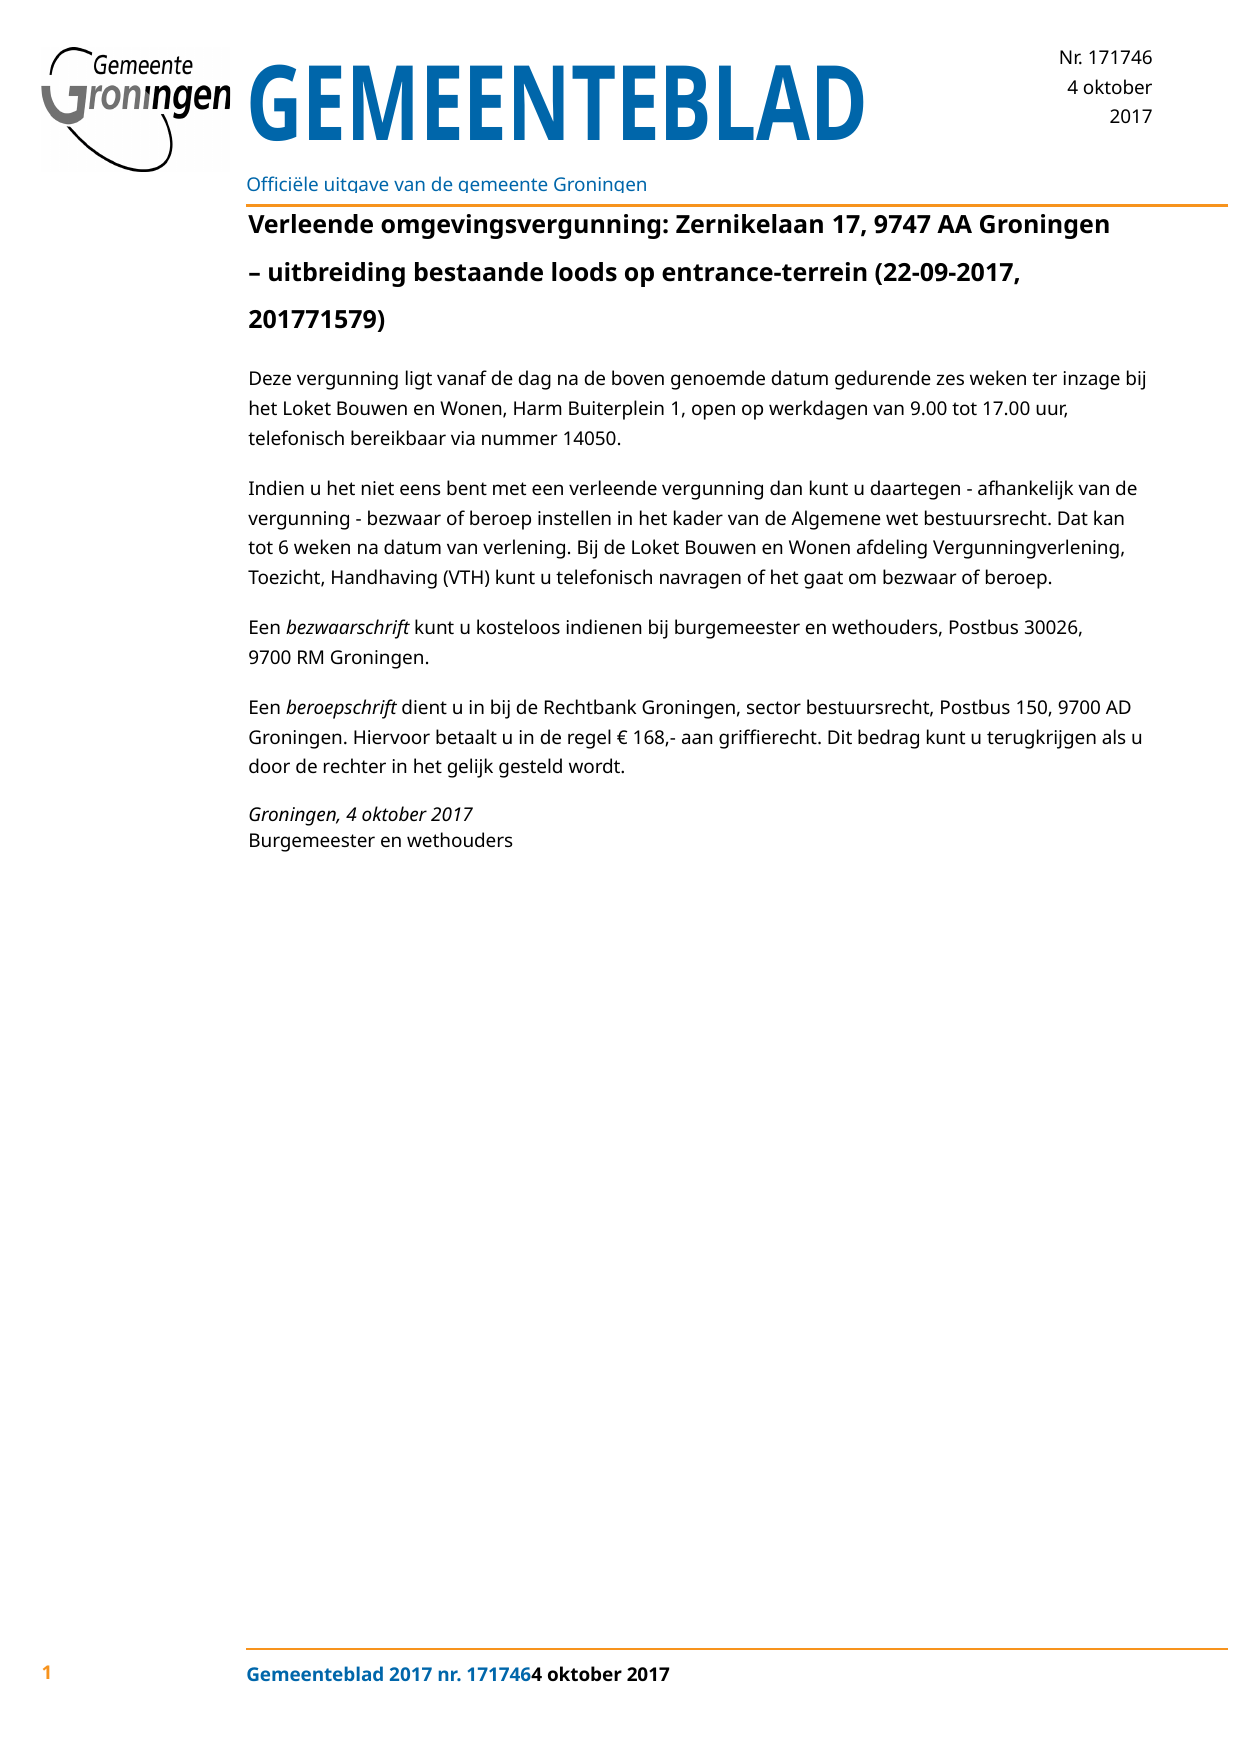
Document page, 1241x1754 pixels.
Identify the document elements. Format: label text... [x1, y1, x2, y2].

text Indien u het niet eens bent met een verleende vergunning dan kunt u daartegen - afhankelijk van de vergunning - bezwaar of beroep instellen in het kader van de Algemene wet bestuursrecht. Dat kan tot 6 weken na datum van verlening. Bij de Loket Bouwen en Wonen afdeling Vergunningverlening, Toezicht, Handhaving (VTH) kunt u telefonisch navragen of het gaat om bezwaar of beroep. [248, 475, 1152, 589]
text Deze vergunning ligt vanaf de dag na de boven genoemde datum gedurende zes weken ter inzage bij het Loket Bouwen en Wonen, Harm Buiterplein 1, open op werkdagen van 9.00 tot 17.00 uur, telefonisch bereikbaar via nummer 14050. [248, 366, 1152, 450]
text Burgemeester en wethouders [248, 827, 1152, 853]
text Een bezwaarschrift kunt u kosteloos indienen bij burgemeester en wethouders, Postbus 30026, 9700 RM Groningen. [248, 614, 1152, 669]
text Groningen, 4 oktober 2017 [248, 801, 1152, 827]
text Verleende omgevingsvergunning: Zernikelaan 17, 9747 AA Groningen – uitbreiding bestaande loods op entrance-terrein (22-09-2017, 201771579) [248, 207, 1152, 336]
text Een beroepschrift dient u in bij de Rechtbank Groningen, sector bestuursrecht, Postbus 150, 9700 AD Groningen. Hiervoor betaalt u in de regel € 168,- aan griffierecht. Dit bedrag kunt u terugkrijgen als u door de rechter in het gelijk gesteld wordt. [248, 694, 1152, 779]
picture [41, 47, 231, 172]
